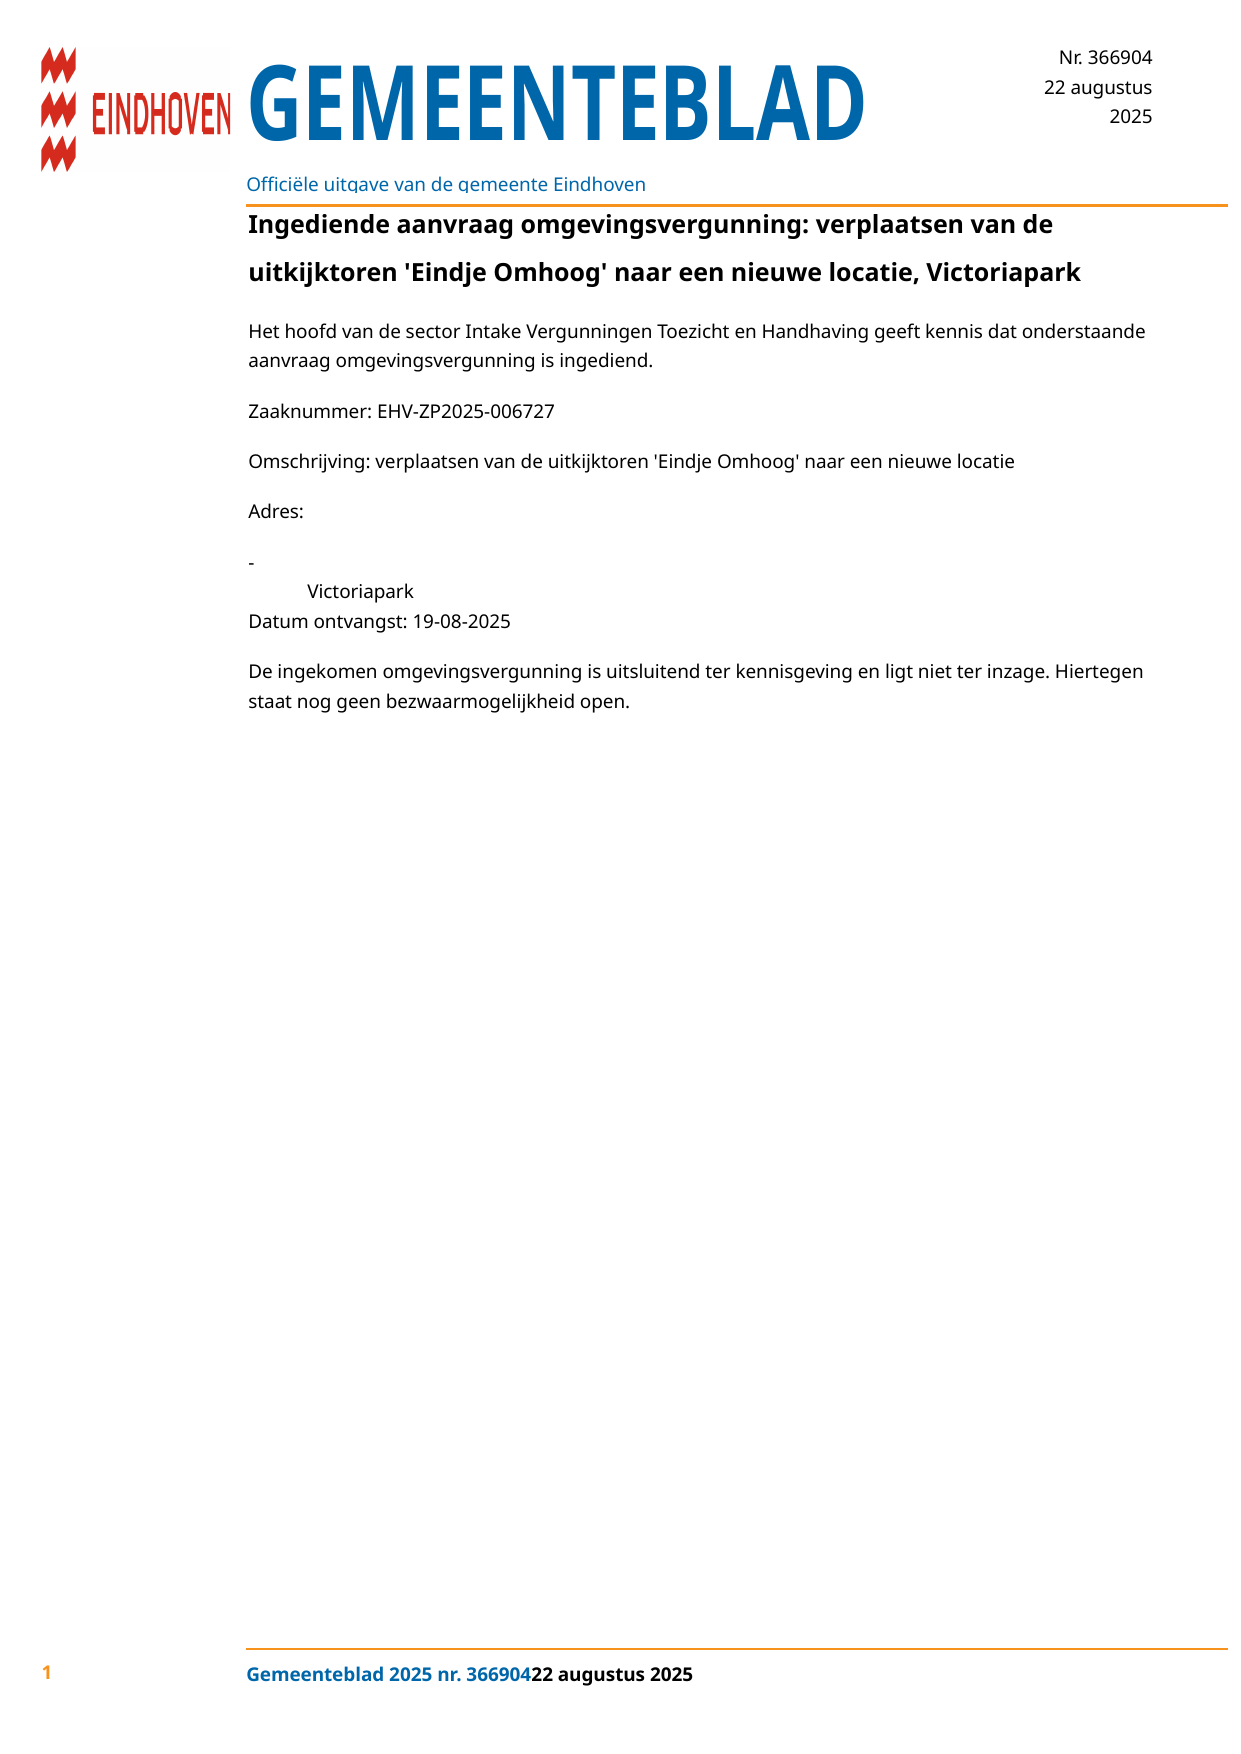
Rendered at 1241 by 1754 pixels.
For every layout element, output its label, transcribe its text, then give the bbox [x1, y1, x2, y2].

text Zaaknummer: EHV-ZP2025-006727 [248, 398, 1152, 424]
text Adres: [248, 499, 1152, 524]
text Omschrijving: verplaatsen van de uitkijktoren 'Eindje Omhoog' naar een nieuwe locatie [248, 448, 1152, 474]
text Het hoofd van de sector Intake Vergunningen Toezicht en Handhaving geeft kennis dat onderstaande aanvraag omgevingsvergunning is ingediend. [248, 318, 1152, 373]
text Ingediende aanvraag omgevingsvergunning: verplaatsen van de uitkijktoren 'Eindje Omhoog' naar een nieuwe locatie, Victoriapark [248, 207, 1152, 288]
list Victoriapark [248, 579, 1152, 604]
picture [41, 47, 231, 172]
text De ingekomen omgevingsvergunning is uitsluitend ter kennisgeving en ligt niet ter inzage. Hiertegen staat nog geen bezwaarmogelijkheid open. [248, 659, 1152, 714]
text Datum ontvangst: 19-08-2025 [248, 608, 1152, 634]
